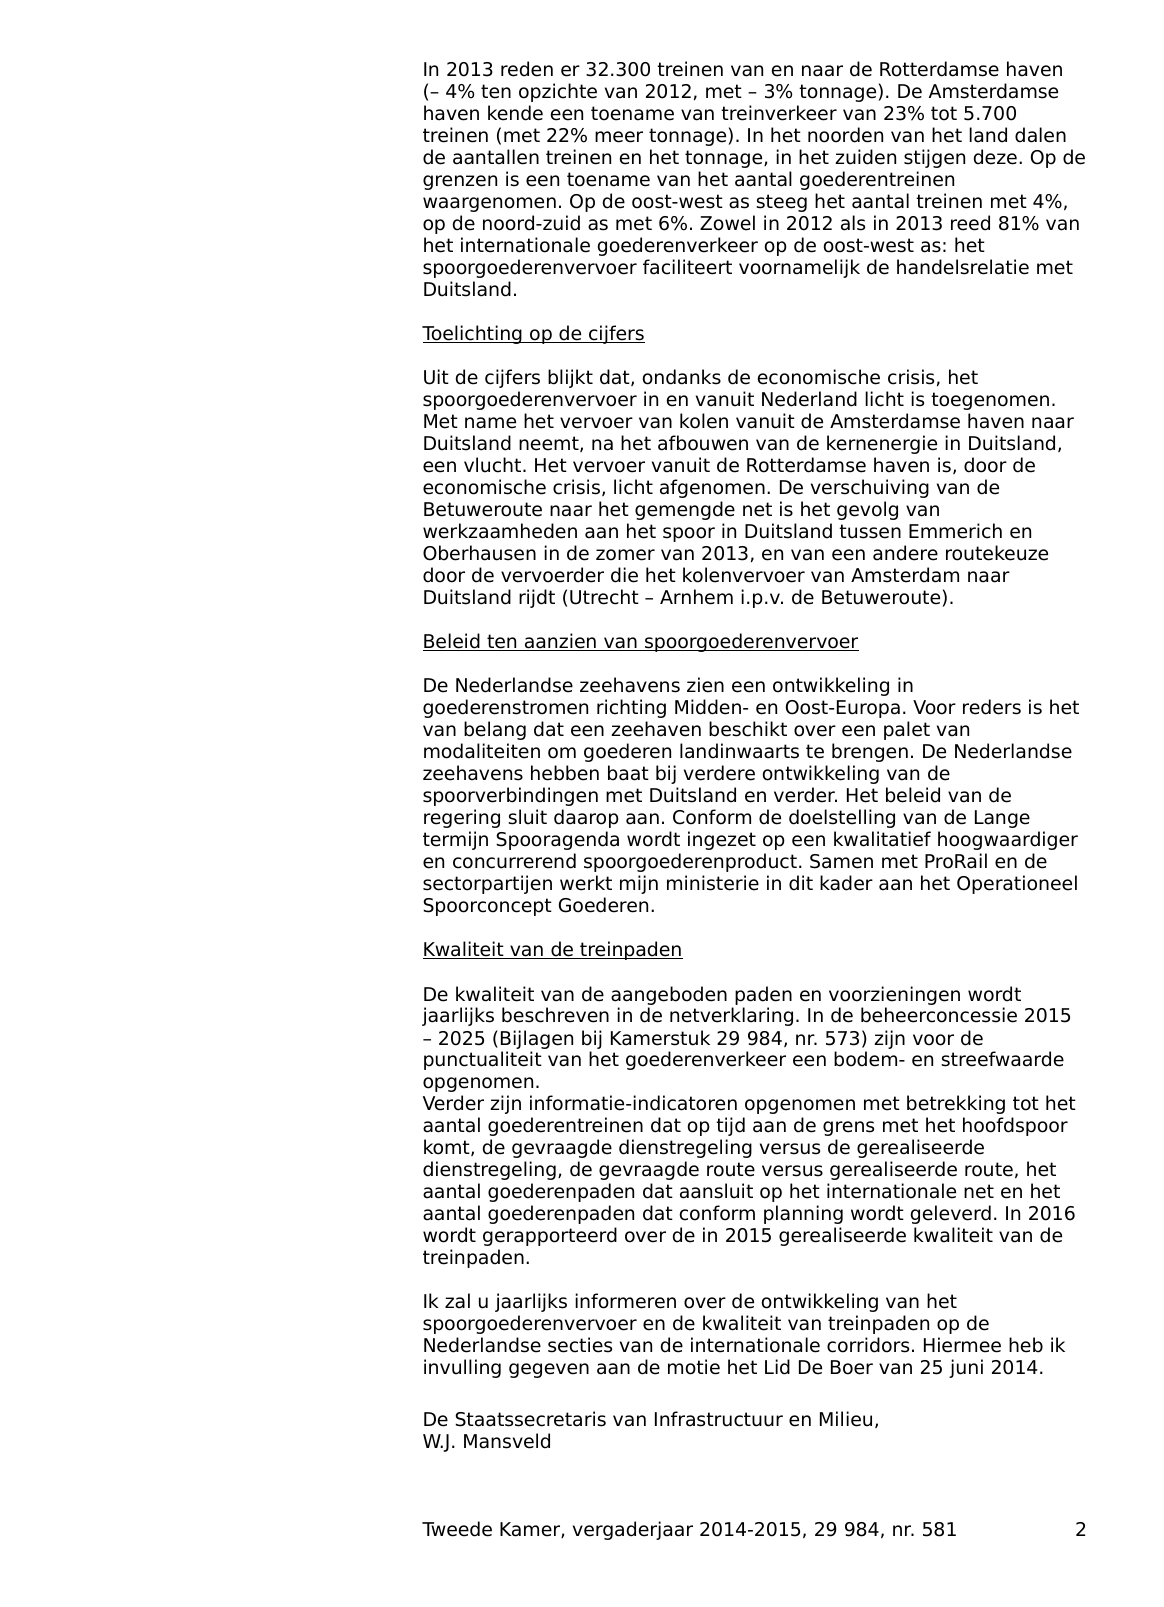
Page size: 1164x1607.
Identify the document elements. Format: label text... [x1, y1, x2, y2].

text De kwaliteit van de aangeboden paden en voorzieningen wordt jaarlijks beschreven in de netverklaring. In de beheerconcessie 2015 – 2025 (Bijlagen bij Kamerstuk 29 984, nr. 573) zijn voor de punctualiteit van het goederenverkeer een bodem- en streefwaarde opgenomen. [422, 983, 1087, 1093]
subtitle Kwaliteit van de treinpaden [422, 939, 1087, 961]
text Verder zijn informatie-indicatoren opgenomen met betrekking tot het aantal goederentreinen dat op tijd aan de grens met het hoofdspoor komt, de gevraagde dienstregeling versus de gerealiseerde dienstregeling, de gevraagde route versus gerealiseerde route, het aantal goederenpaden dat aansluit op het internationale net en het aantal goederenpaden dat conform planning wordt geleverd. In 2016 wordt gerapporteerd over de in 2015 gerealiseerde kwaliteit van de treinpaden. [422, 1093, 1087, 1269]
text Uit de cijfers blijkt dat, ondanks de economische crisis, het spoorgoederenvervoer in en vanuit Nederland licht is toegenomen. Met name het vervoer van kolen vanuit de Amsterdamse haven naar Duitsland neemt, na het afbouwen van de kernenergie in Duitsland, een vlucht. Het vervoer vanuit de Rotterdamse haven is, door de economische crisis, licht afgenomen. De verschuiving van de Betuweroute naar het gemengde net is het gevolg van werkzaamheden aan het spoor in Duitsland tussen Emmerich en Oberhausen in de zomer van 2013, en van een andere routekeuze door de vervoerder die het kolenvervoer van Amsterdam naar Duitsland rijdt (Utrecht – Arnhem i.p.v. de Betuweroute). [422, 367, 1087, 609]
text De Staatssecretaris van Infrastructuur en Milieu, W.J. Mansveld [422, 1409, 1087, 1453]
subtitle Toelichting op de cijfers [422, 323, 1087, 345]
text In 2013 reden er 32.300 treinen van en naar de Rotterdamse haven (– 4% ten opzichte van 2012, met – 3% tonnage). De Amsterdamse haven kende een toename van treinverkeer van 23% tot 5.700 treinen (met 22% meer tonnage). In het noorden van het land dalen de aantallen treinen en het tonnage, in het zuiden stijgen deze. Op de grenzen is een toename van het aantal goederentreinen waargenomen. Op de oost-west as steeg het aantal treinen met 4%, op de noord-zuid as met 6%. Zowel in 2012 als in 2013 reed 81% van het internationale goederenverkeer op de oost-west as: het spoorgoederenvervoer faciliteert voornamelijk de handelsrelatie met Duitsland. [422, 59, 1087, 301]
text De Nederlandse zeehavens zien een ontwikkeling in goederenstromen richting Midden- en Oost-Europa. Voor reders is het van belang dat een zeehaven beschikt over een palet van modaliteiten om goederen landinwaarts te brengen. De Nederlandse zeehavens hebben baat bij verdere ontwikkeling van de spoorverbindingen met Duitsland en verder. Het beleid van de regering sluit daarop aan. Conform de doelstelling van de Lange termijn Spooragenda wordt ingezet op een kwalitatief hoogwaardiger en concurrerend spoorgoederenproduct. Samen met ProRail en de sectorpartijen werkt mijn ministerie in dit kader aan het Operationeel Spoorconcept Goederen. [422, 675, 1087, 917]
text Ik zal u jaarlijks informeren over de ontwikkeling van het spoorgoederenvervoer en de kwaliteit van treinpaden op de Nederlandse secties van de internationale corridors. Hiermee heb ik invulling gegeven aan de motie het Lid De Boer van 25 juni 2014. [422, 1291, 1087, 1379]
subtitle Beleid ten aanzien van spoorgoederenvervoer [422, 631, 1087, 653]
